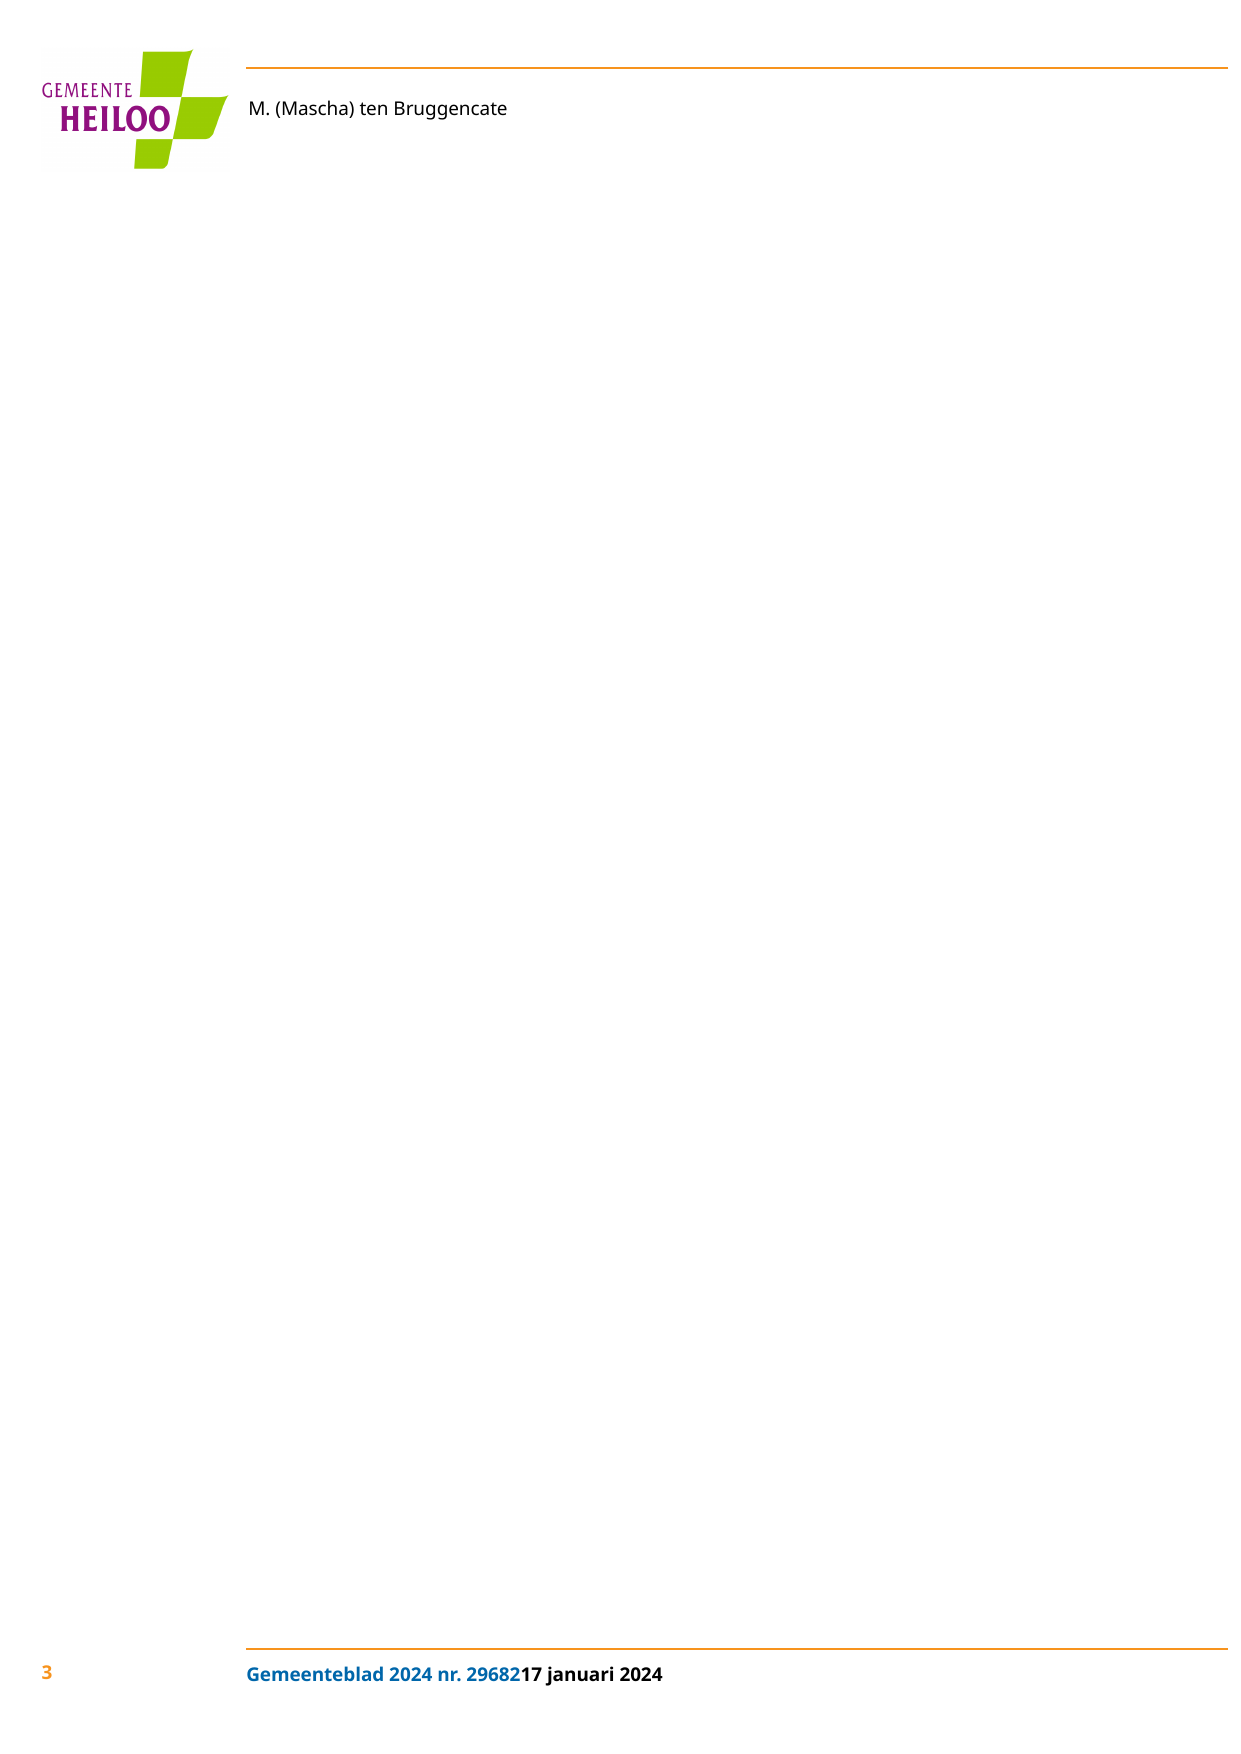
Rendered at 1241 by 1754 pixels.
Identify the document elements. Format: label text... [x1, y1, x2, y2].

picture [41, 47, 231, 172]
text M. (Mascha) ten Bruggencate [248, 95, 1152, 121]
